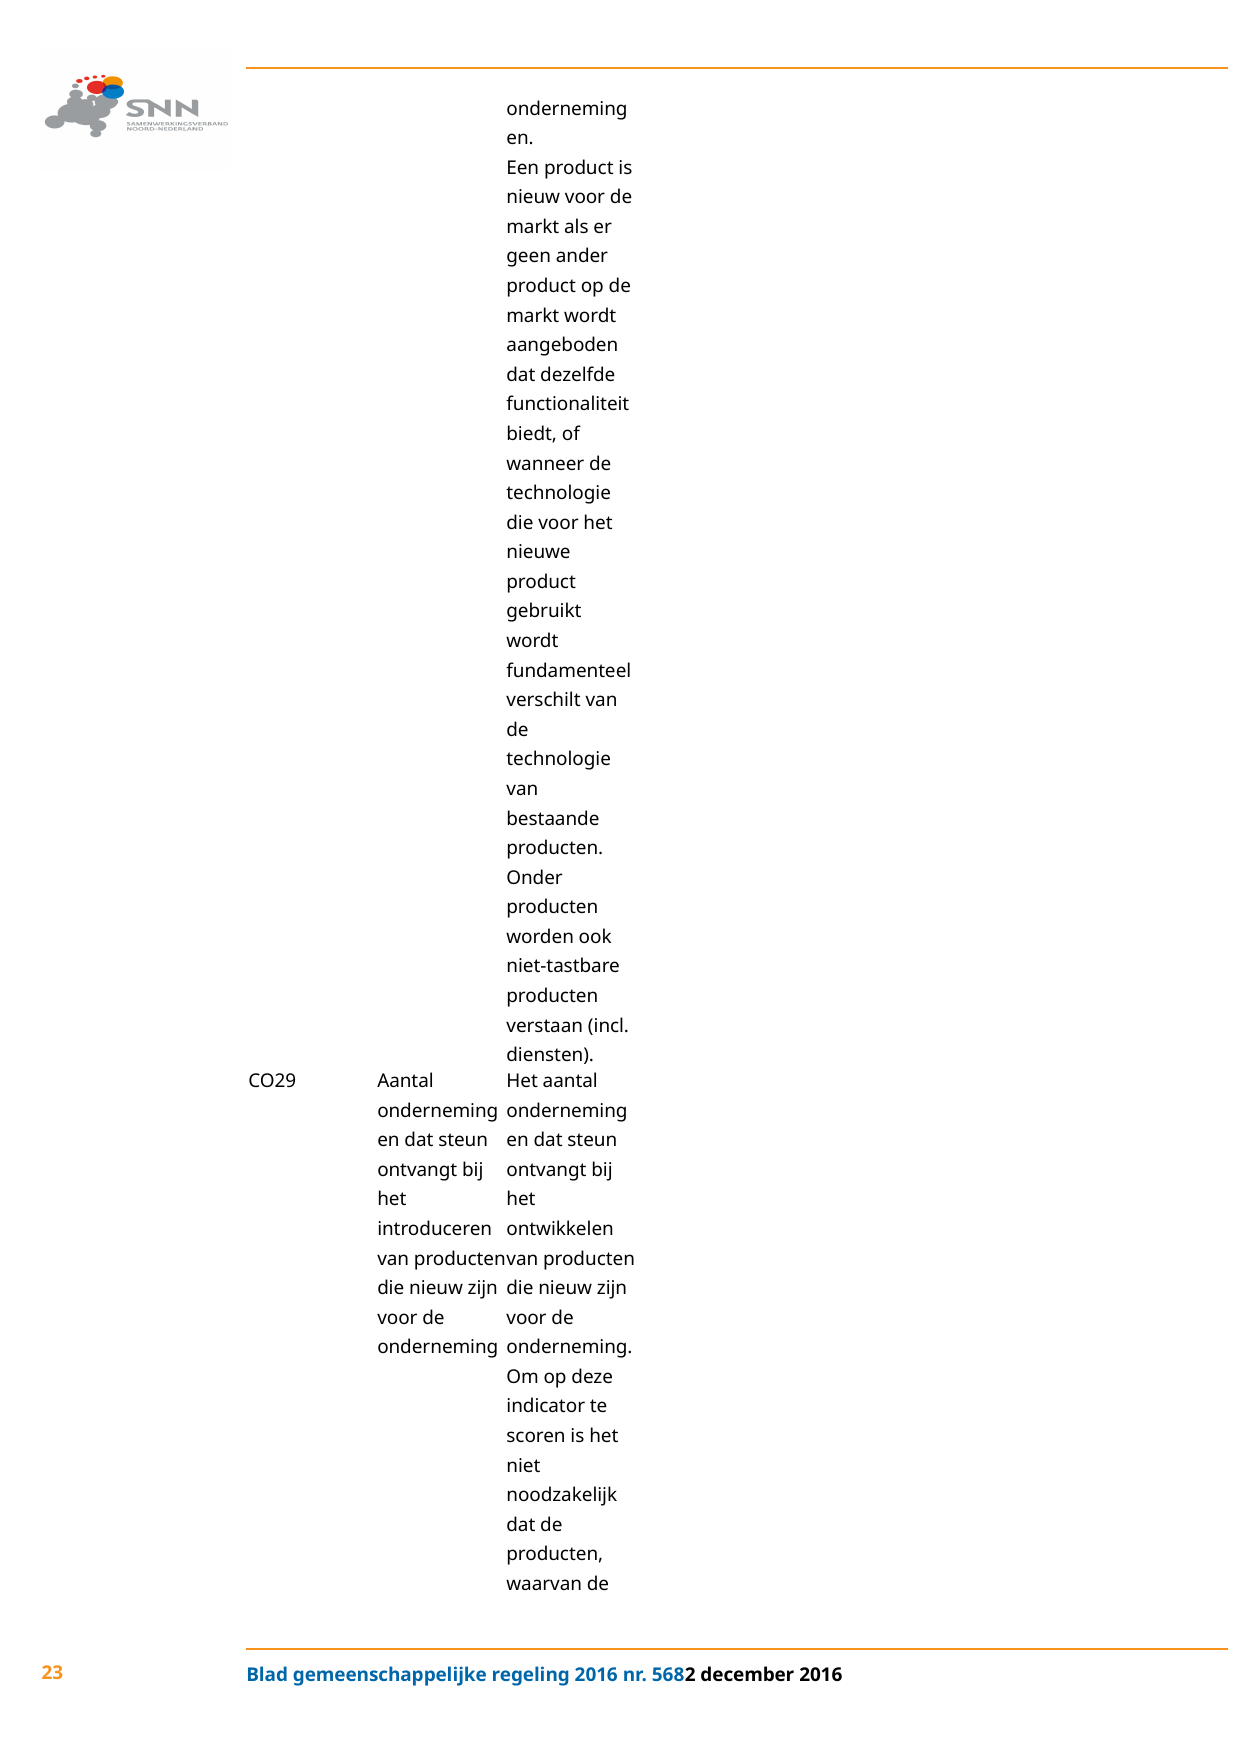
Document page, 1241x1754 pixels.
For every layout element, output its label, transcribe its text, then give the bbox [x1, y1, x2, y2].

table_cell [635, 95, 764, 1067]
table_cell CO29 [248, 1067, 377, 1596]
picture [41, 47, 231, 172]
table_cell ondernemingen. Een product is nieuw voor de markt als er geen ander product op de markt wordt aangeboden dat dezelfde functionaliteit biedt, of wanneer de technologie die voor het nieuwe product gebruikt wordt fundamenteel verschilt van de technologie van bestaande producten. Onder producten worden ook niet-tastbare producten verstaan (incl. diensten). [506, 95, 635, 1067]
table_cell [248, 95, 377, 1067]
table_cell Aantal ondernemingen dat steun ontvangt bij het introduceren van producten die nieuw zijn voor de onderneming [377, 1067, 506, 1596]
table_cell Het aantal ondernemingen dat steun ontvangt bij het ontwikkelen van producten die nieuw zijn voor de onderneming. Om op deze indicator te scoren is het niet noodzakelijk dat de producten, waarvan de [506, 1067, 635, 1596]
table_cell [377, 95, 506, 1067]
table_cell [635, 1067, 764, 1596]
